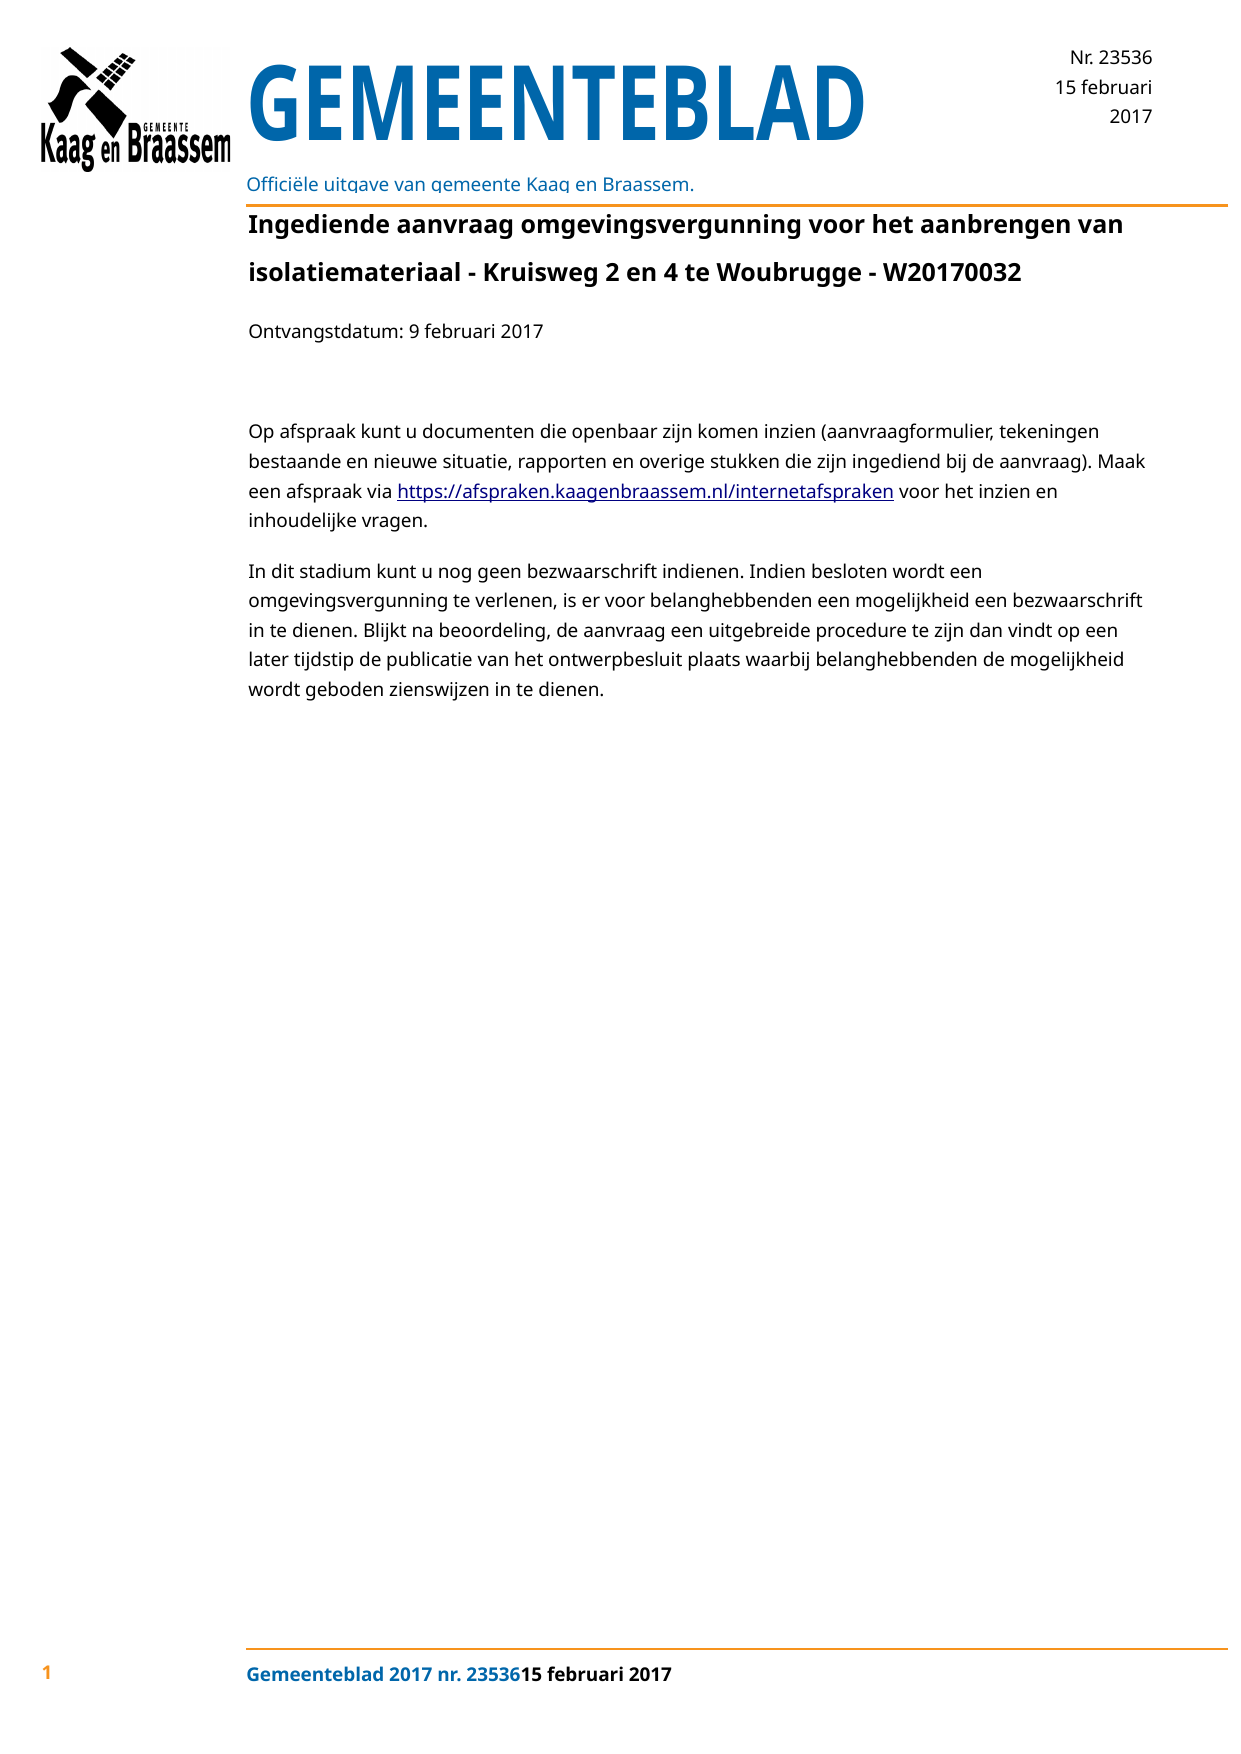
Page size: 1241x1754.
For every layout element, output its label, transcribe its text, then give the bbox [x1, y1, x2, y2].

text Ontvangstdatum: 9 februari 2017 [248, 318, 1152, 344]
text Op afspraak kunt u documenten die openbaar zijn komen inzien (aanvraagformulier, tekeningen bestaande en nieuwe situatie, rapporten en overige stukken die zijn ingediend bij de aanvraag). Maak een afspraak via https://afspraken.kaagenbraassem.nl/internetafspraken voor het inzien en inhoudelijke vragen. [248, 419, 1152, 533]
text In dit stadium kunt u nog geen bezwaarschrift indienen. Indien besloten wordt een omgevingsvergunning te verlenen, is er voor belanghebbenden een mogelijkheid een bezwaarschrift in te dienen. Blijkt na beoordeling, de aanvraag een uitgebreide procedure te zijn dan vindt op een later tijdstip de publicatie van het ontwerpbesluit plaats waarbij belanghebbenden de mogelijkheid wordt geboden zienswijzen in te dienen. [248, 558, 1152, 702]
text Ingediende aanvraag omgevingsvergunning voor het aanbrengen van isolatiemateriaal - Kruisweg 2 en 4 te Woubrugge - W20170032 [248, 207, 1152, 288]
picture [41, 47, 231, 172]
